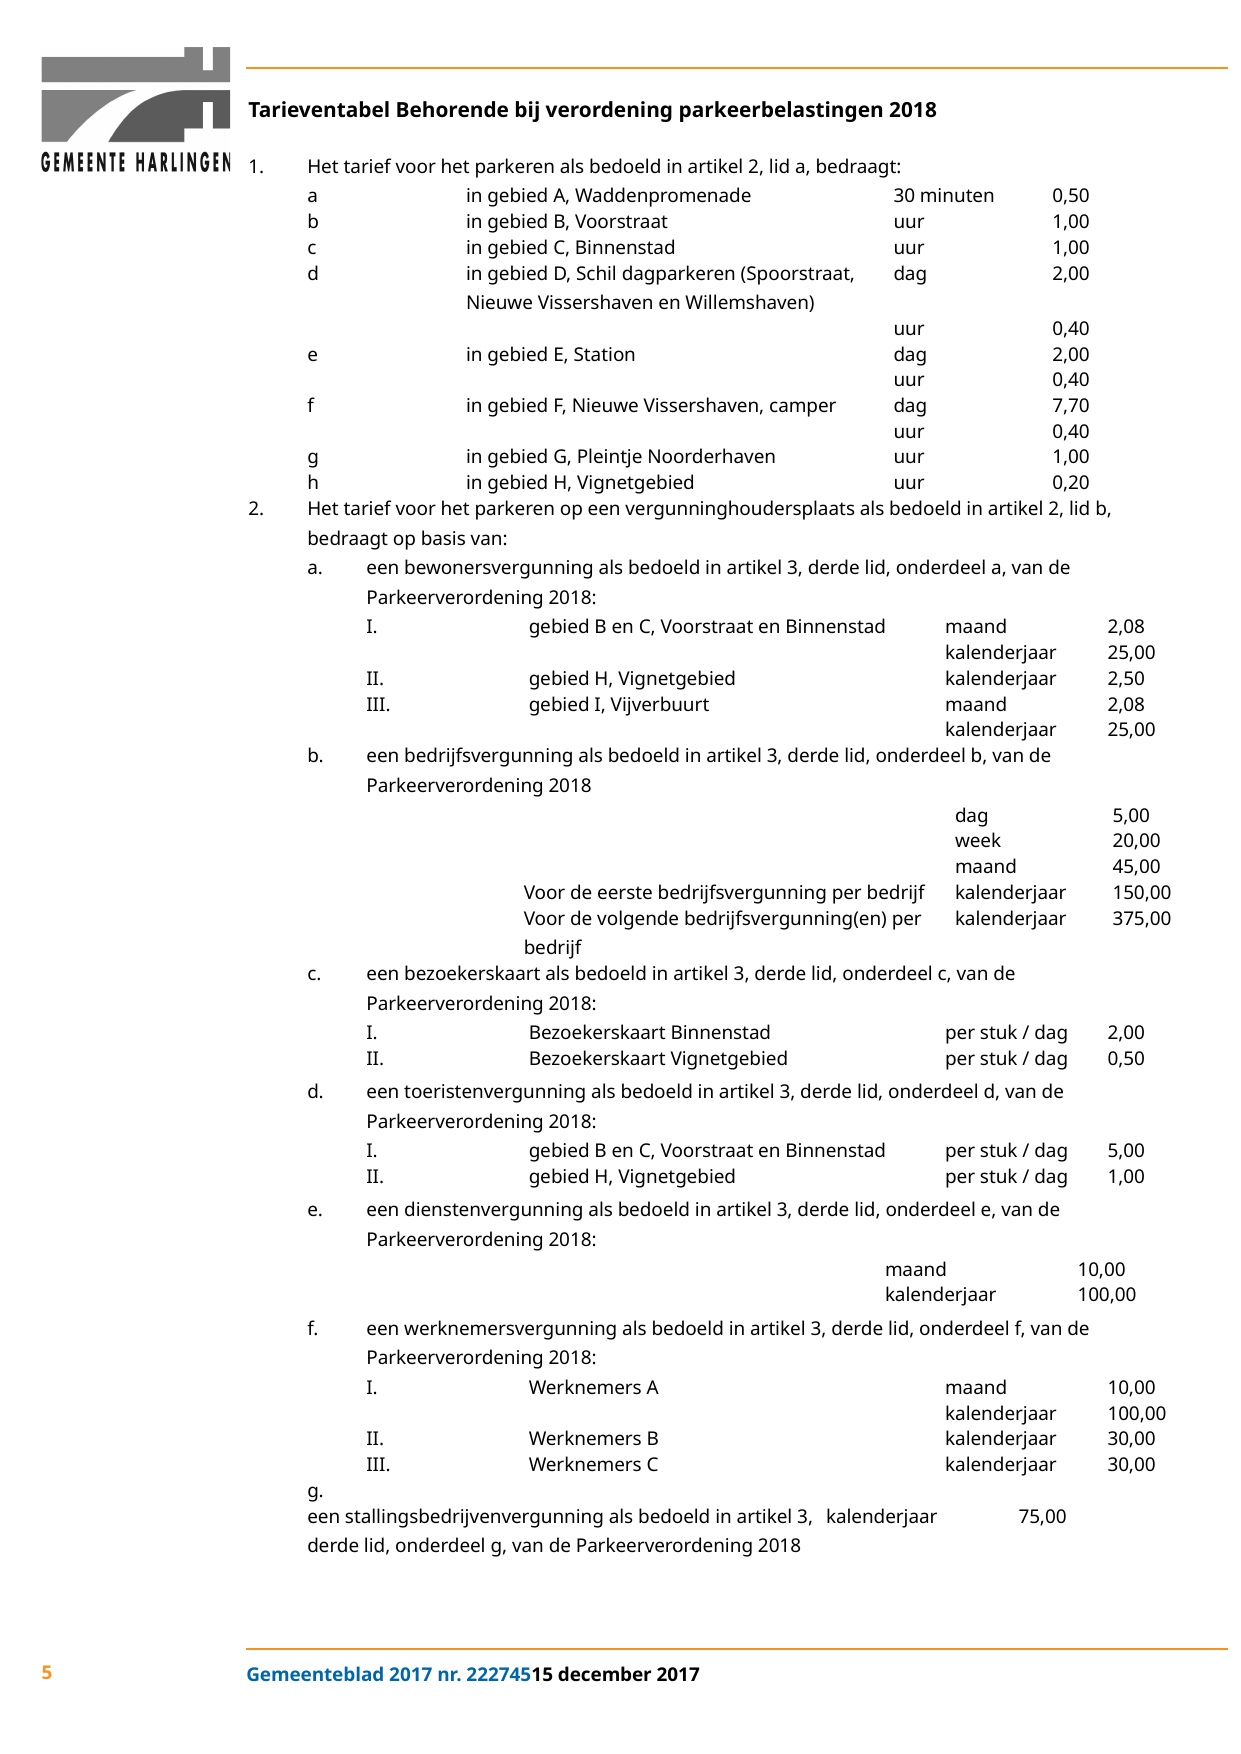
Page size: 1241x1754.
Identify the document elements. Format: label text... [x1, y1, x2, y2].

table_cell f [307, 392, 466, 418]
table_cell maand [945, 691, 1107, 717]
table_cell Voor de volgende bedrijfsvergunning(en) per bedrijf [524, 905, 955, 960]
table_cell 1,00 [1052, 208, 1211, 234]
table_cell [307, 367, 466, 392]
table_cell 0,40 [1052, 367, 1211, 392]
table_cell III. [366, 691, 528, 717]
table_cell 20,00 [1112, 828, 1240, 853]
table_cell 100,00 [1107, 1400, 1240, 1426]
list Het tarief voor het parkeren als bedoeld in artikel 2, lid a, bedraagt: [248, 153, 1152, 179]
table_cell [307, 418, 466, 444]
table_cell b [307, 208, 466, 234]
table_header I. [366, 1019, 528, 1045]
table_cell [524, 828, 955, 853]
table_header 10,00 [1077, 1256, 1240, 1282]
table_cell II. [366, 1163, 528, 1189]
table_cell [466, 418, 893, 444]
table_cell in gebied C, Binnenstad [466, 234, 893, 260]
table_header 0,50 [1052, 183, 1211, 208]
table_header maand [885, 1256, 1077, 1282]
table_cell Werknemers B [529, 1426, 945, 1451]
list een toeristenvergunning als bedoeld in artikel 3, derde lid, onderdeel d, van de Parkeerverordening 2018: [307, 1078, 1152, 1134]
table_cell 0,40 [1052, 315, 1211, 341]
table_cell uur [893, 315, 1052, 341]
table_header dag [955, 802, 1112, 827]
table_header een stallingsbedrijvenvergunning als bedoeld in artikel 3, derde lid, onderdeel g, van de Parkeerverordening 2018 [307, 1503, 826, 1558]
table_header a [307, 183, 466, 208]
table_cell gebied H, Vignetgebied [529, 665, 945, 691]
list Het tarief voor het parkeren op een vergunninghoudersplaats als bedoeld in artikel 2, lid b, bedraagt op basis van: [248, 495, 1152, 551]
table_cell Werknemers C [529, 1451, 945, 1477]
table_cell Bezoekerskaart Vignetgebied [529, 1045, 945, 1071]
list een bewonersvergunning als bedoeld in artikel 3, derde lid, onderdeel a, van de Parkeerverordening 2018: [307, 554, 1152, 610]
table_header per stuk / dag [945, 1138, 1107, 1163]
table_cell 2,00 [1052, 341, 1211, 367]
table_cell 375,00 [1112, 905, 1240, 960]
table_cell d [307, 260, 466, 315]
picture [41, 47, 231, 172]
table_cell 0,40 [1052, 418, 1211, 444]
table_cell 30,00 [1107, 1426, 1240, 1451]
table_cell 25,00 [1107, 640, 1240, 665]
table_cell [366, 717, 528, 742]
list een bedrijfsvergunning als bedoeld in artikel 3, derde lid, onderdeel b, van de Parkeerverordening 2018 [307, 742, 1152, 798]
table_cell II. [366, 1045, 528, 1071]
table_cell 1,00 [1052, 234, 1211, 260]
table_header [524, 802, 955, 827]
table_cell c [307, 234, 466, 260]
table_cell uur [893, 470, 1052, 495]
table_header per stuk / dag [945, 1019, 1107, 1045]
table_header 5,00 [1107, 1138, 1240, 1163]
table_cell gebied I, Vijverbuurt [529, 691, 945, 717]
table_header maand [945, 1374, 1107, 1400]
table_cell 0,50 [1107, 1045, 1240, 1071]
table_header 10,00 [1107, 1374, 1240, 1400]
table_cell [529, 640, 945, 665]
table_cell uur [893, 444, 1052, 469]
table_cell [366, 1400, 528, 1426]
table_cell in gebied E, Station [466, 341, 893, 367]
table_cell kalenderjaar [955, 905, 1112, 960]
table_cell [307, 315, 466, 341]
table_cell 45,00 [1112, 853, 1240, 879]
table_cell [366, 853, 523, 879]
table_cell per stuk / dag [945, 1163, 1107, 1189]
table_cell dag [893, 392, 1052, 418]
table_header 2,00 [1107, 1019, 1240, 1045]
table_cell g [307, 444, 466, 469]
table_header kalenderjaar [826, 1503, 1018, 1558]
table_cell [466, 367, 893, 392]
table_cell II. [366, 665, 528, 691]
table_cell [366, 640, 528, 665]
table_header I. [366, 1138, 528, 1163]
table_cell [366, 905, 523, 960]
table_header gebied B en C, Voorstraat en Binnenstad [529, 614, 945, 639]
text Tarieventabel Behorende bij verordening parkeerbelastingen 2018 [248, 95, 1152, 123]
table_header in gebied A, Waddenpromenade [466, 183, 893, 208]
table_cell 150,00 [1112, 879, 1240, 905]
table_cell in gebied B, Voorstraat [466, 208, 893, 234]
table_cell [529, 717, 945, 742]
table_header maand [945, 614, 1107, 639]
table_cell kalenderjaar [945, 665, 1107, 691]
table_cell uur [893, 234, 1052, 260]
table_cell II. [366, 1426, 528, 1451]
table_cell 30,00 [1107, 1451, 1240, 1477]
table_cell gebied H, Vignetgebied [529, 1163, 945, 1189]
table_cell [366, 1282, 885, 1307]
table_header I. [366, 614, 528, 639]
table_cell 100,00 [1077, 1282, 1240, 1307]
table_cell 1,00 [1052, 444, 1211, 469]
table_cell 1,00 [1107, 1163, 1240, 1189]
table_header Werknemers A [529, 1374, 945, 1400]
table_cell 7,70 [1052, 392, 1211, 418]
table_cell 25,00 [1107, 717, 1240, 742]
table_cell kalenderjaar [945, 717, 1107, 742]
table_cell in gebied H, Vignetgebied [466, 470, 893, 495]
table_header 2,08 [1107, 614, 1240, 639]
table_cell [524, 853, 955, 879]
table_cell kalenderjaar [945, 1451, 1107, 1477]
table_cell kalenderjaar [945, 640, 1107, 665]
table_cell in gebied F, Nieuwe Vissershaven, camper [466, 392, 893, 418]
table_cell Voor de eerste bedrijfsvergunning per bedrijf [524, 879, 955, 905]
table_cell maand [955, 853, 1112, 879]
table_cell uur [893, 418, 1052, 444]
table_cell [529, 1400, 945, 1426]
table_cell 2,08 [1107, 691, 1240, 717]
table_header 5,00 [1112, 802, 1240, 827]
table_cell [366, 879, 523, 905]
table_cell in gebied D, Schil dagparkeren (Spoorstraat, Nieuwe Vissershaven en Willemshaven) [466, 260, 893, 315]
table_cell dag [893, 341, 1052, 367]
table_cell week [955, 828, 1112, 853]
table_header I. [366, 1374, 528, 1400]
table_cell h [307, 470, 466, 495]
table_cell per stuk / dag [945, 1045, 1107, 1071]
list een bezoekerskaart als bedoeld in artikel 3, derde lid, onderdeel c, van de Parkeerverordening 2018: [307, 960, 1152, 1015]
table_cell in gebied G, Pleintje Noorderhaven [466, 444, 893, 469]
table_cell kalenderjaar [885, 1282, 1077, 1307]
table_header gebied B en C, Voorstraat en Binnenstad [529, 1138, 945, 1163]
table_header [366, 1256, 885, 1282]
table_cell uur [893, 208, 1052, 234]
table_cell uur [893, 367, 1052, 392]
list een werknemersvergunning als bedoeld in artikel 3, derde lid, onderdeel f, van de Parkeerverordening 2018: [307, 1315, 1152, 1370]
table_cell 2,00 [1052, 260, 1211, 315]
table_cell 2,50 [1107, 665, 1240, 691]
table_cell kalenderjaar [945, 1426, 1107, 1451]
table_cell e [307, 341, 466, 367]
table_cell [366, 828, 523, 853]
table_cell kalenderjaar [945, 1400, 1107, 1426]
table_header [366, 802, 523, 827]
table_header 30 minuten [893, 183, 1052, 208]
table_cell [466, 315, 893, 341]
list een dienstenvergunning als bedoeld in artikel 3, derde lid, onderdeel e, van de Parkeerverordening 2018: [307, 1197, 1152, 1252]
table_header Bezoekerskaart Binnenstad [529, 1019, 945, 1045]
table_cell III. [366, 1451, 528, 1477]
table_cell dag [893, 260, 1052, 315]
table_cell 0,20 [1052, 470, 1211, 495]
table_cell kalenderjaar [955, 879, 1112, 905]
table_header 75,00 [1018, 1503, 1211, 1558]
